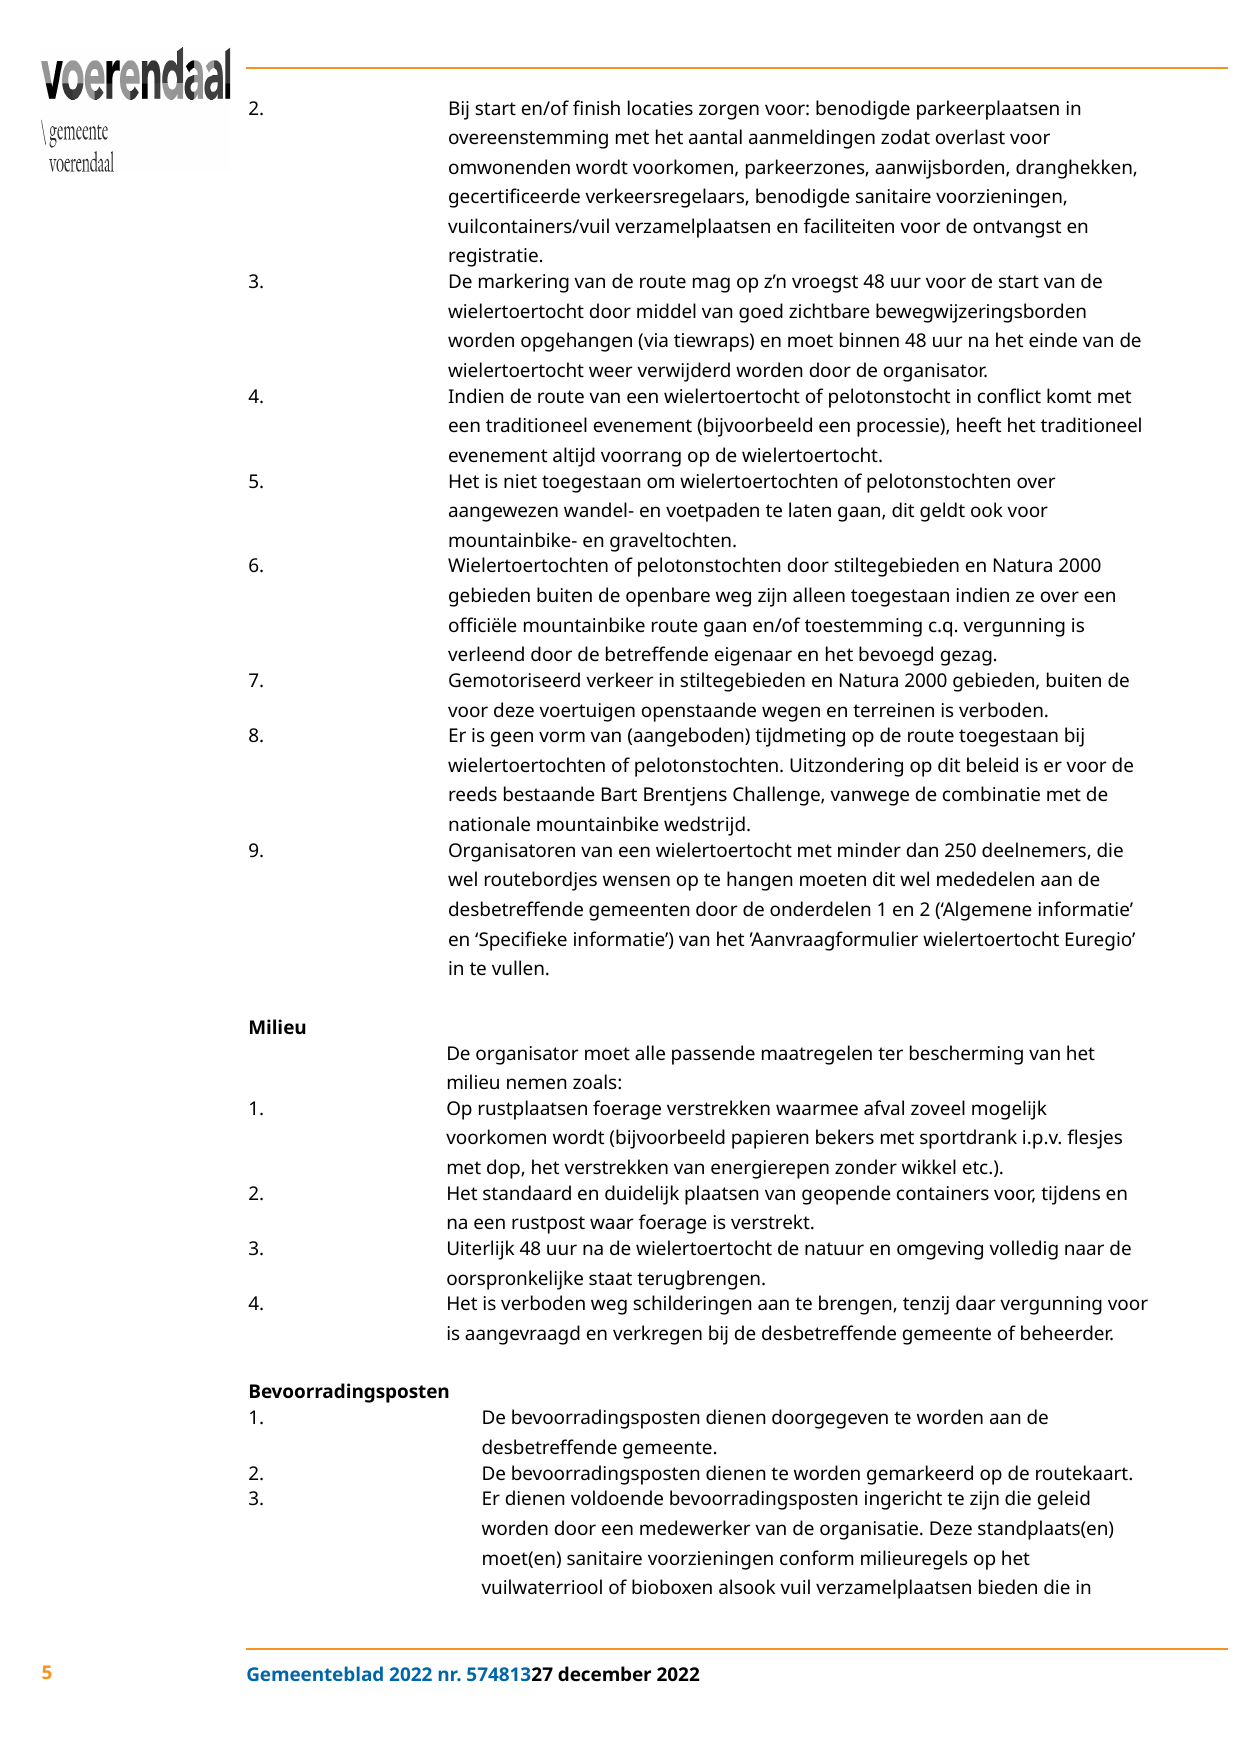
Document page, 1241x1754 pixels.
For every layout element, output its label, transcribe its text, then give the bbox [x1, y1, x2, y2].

table_cell 3. [248, 269, 448, 383]
table_cell Indien de route van een wielertoertocht of pelotonstocht in conflict komt met een traditioneel evenement (bijvoorbeeld een processie), heeft het traditioneel evenement altijd voorrang op de wielertoertocht. [448, 383, 1152, 468]
table_cell Er is geen vorm van (aangeboden) tijdmeting op de route toegestaan bij wielertoertochten of pelotonstochten. Uitzondering op dit beleid is er voor de reeds bestaande Bart Brentjens Challenge, vanwege de combinatie met de nationale mountainbike wedstrijd. [448, 723, 1152, 837]
table_cell 2. [248, 1460, 481, 1486]
table_cell Wielertoertochten of pelotonstochten door stiltegebieden en Natura 2000 gebieden buiten de openbare weg zijn alleen toegestaan indien ze over een officiële mountainbike route gaan en/of toestemming c.q. vergunning is verleend door de betreffende eigenaar en het bevoegd gezag. [448, 553, 1152, 667]
table_cell 2. [248, 1180, 446, 1235]
table_cell [248, 1040, 446, 1095]
picture [41, 47, 231, 172]
table_header Milieu [248, 1014, 1152, 1040]
table_cell Bij start en/of finish locaties zorgen voor: benodigde parkeerplaatsen in overeenstemming met het aantal aanmeldingen zodat overlast voor omwonenden wordt voorkomen, parkeerzones, aanwijsborden, dranghekken, gecertificeerde verkeersregelaars, benodigde sanitaire voorzieningen, vuilcontainers/vuil verzamelplaatsen en faciliteiten voor de ontvangst en registratie. [448, 95, 1152, 268]
table_cell Op rustplaatsen foerage verstrekken waarmee afval zoveel mogelijk voorkomen wordt (bijvoorbeeld papieren bekers met sportdrank i.p.v. flesjes met dop, het verstrekken van energierepen zonder wikkel etc.). [446, 1095, 1152, 1180]
table_cell De organisator moet alle passende maatregelen ter bescherming van het milieu nemen zoals: [446, 1040, 1152, 1095]
table_cell 1. [248, 1405, 481, 1460]
table_cell 5. [248, 468, 448, 553]
table_cell 9. [248, 837, 448, 981]
table_cell 6. [248, 553, 448, 667]
table_cell De bevoorradingsposten dienen te worden gemarkeerd op de routekaart. [481, 1460, 1152, 1486]
table_cell 8. [248, 723, 448, 837]
table_cell Organisatoren van een wielertoertocht met minder dan 250 deelnemers, die wel routebordjes wensen op te hangen moeten dit wel mededelen aan de desbetreffende gemeenten door de onderdelen 1 en 2 (‘Algemene informatie’ en ‘Specifieke informatie’) van het ’Aanvraagformulier wielertoertocht Euregio’ in te vullen. [448, 837, 1152, 981]
table_cell Er dienen voldoende bevoorradingsposten ingericht te zijn die geleid worden door een medewerker van de organisatie. Deze standplaats(en) moet(en) sanitaire voorzieningen conform milieuregels op het vuilwaterriool of bioboxen alsook vuil verzamelplaatsen bieden die in [481, 1486, 1152, 1600]
table_header Bevoorradingsposten [248, 1379, 1152, 1404]
table_cell Uiterlijk 48 uur na de wielertoertocht de natuur en omgeving volledig naar de oorspronkelijke staat terugbrengen. [446, 1235, 1152, 1291]
table_cell De markering van de route mag op z’n vroegst 48 uur voor de start van de wielertoertocht door middel van goed zichtbare bewegwijzeringsborden worden opgehangen (via tiewraps) en moet binnen 48 uur na het einde van de wielertoertocht weer verwijderd worden door de organisator. [448, 269, 1152, 383]
table_cell 4. [248, 383, 448, 468]
table_cell 7. [248, 667, 448, 722]
table_cell Het is niet toegestaan om wielertoertochten of pelotonstochten over aangewezen wandel- en voetpaden te laten gaan, dit geldt ook voor mountainbike- en graveltochten. [448, 468, 1152, 553]
table_cell Gemotoriseerd verkeer in stiltegebieden en Natura 2000 gebieden, buiten de voor deze voertuigen openstaande wegen en terreinen is verboden. [448, 667, 1152, 722]
table_cell 3. [248, 1235, 446, 1291]
table_cell 3. [248, 1486, 481, 1600]
table_cell 2. [248, 95, 448, 268]
table_cell 1. [248, 1095, 446, 1180]
table_cell Het is verboden weg schilderingen aan te brengen, tenzij daar vergunning voor is aangevraagd en verkregen bij de desbetreffende gemeente of beheerder. [446, 1291, 1152, 1346]
table_cell De bevoorradingsposten dienen doorgegeven te worden aan de desbetreffende gemeente. [481, 1405, 1152, 1460]
table_cell Het standaard en duidelijk plaatsen van geopende containers voor, tijdens en na een rustpost waar foerage is verstrekt. [446, 1180, 1152, 1235]
table_cell 4. [248, 1291, 446, 1346]
